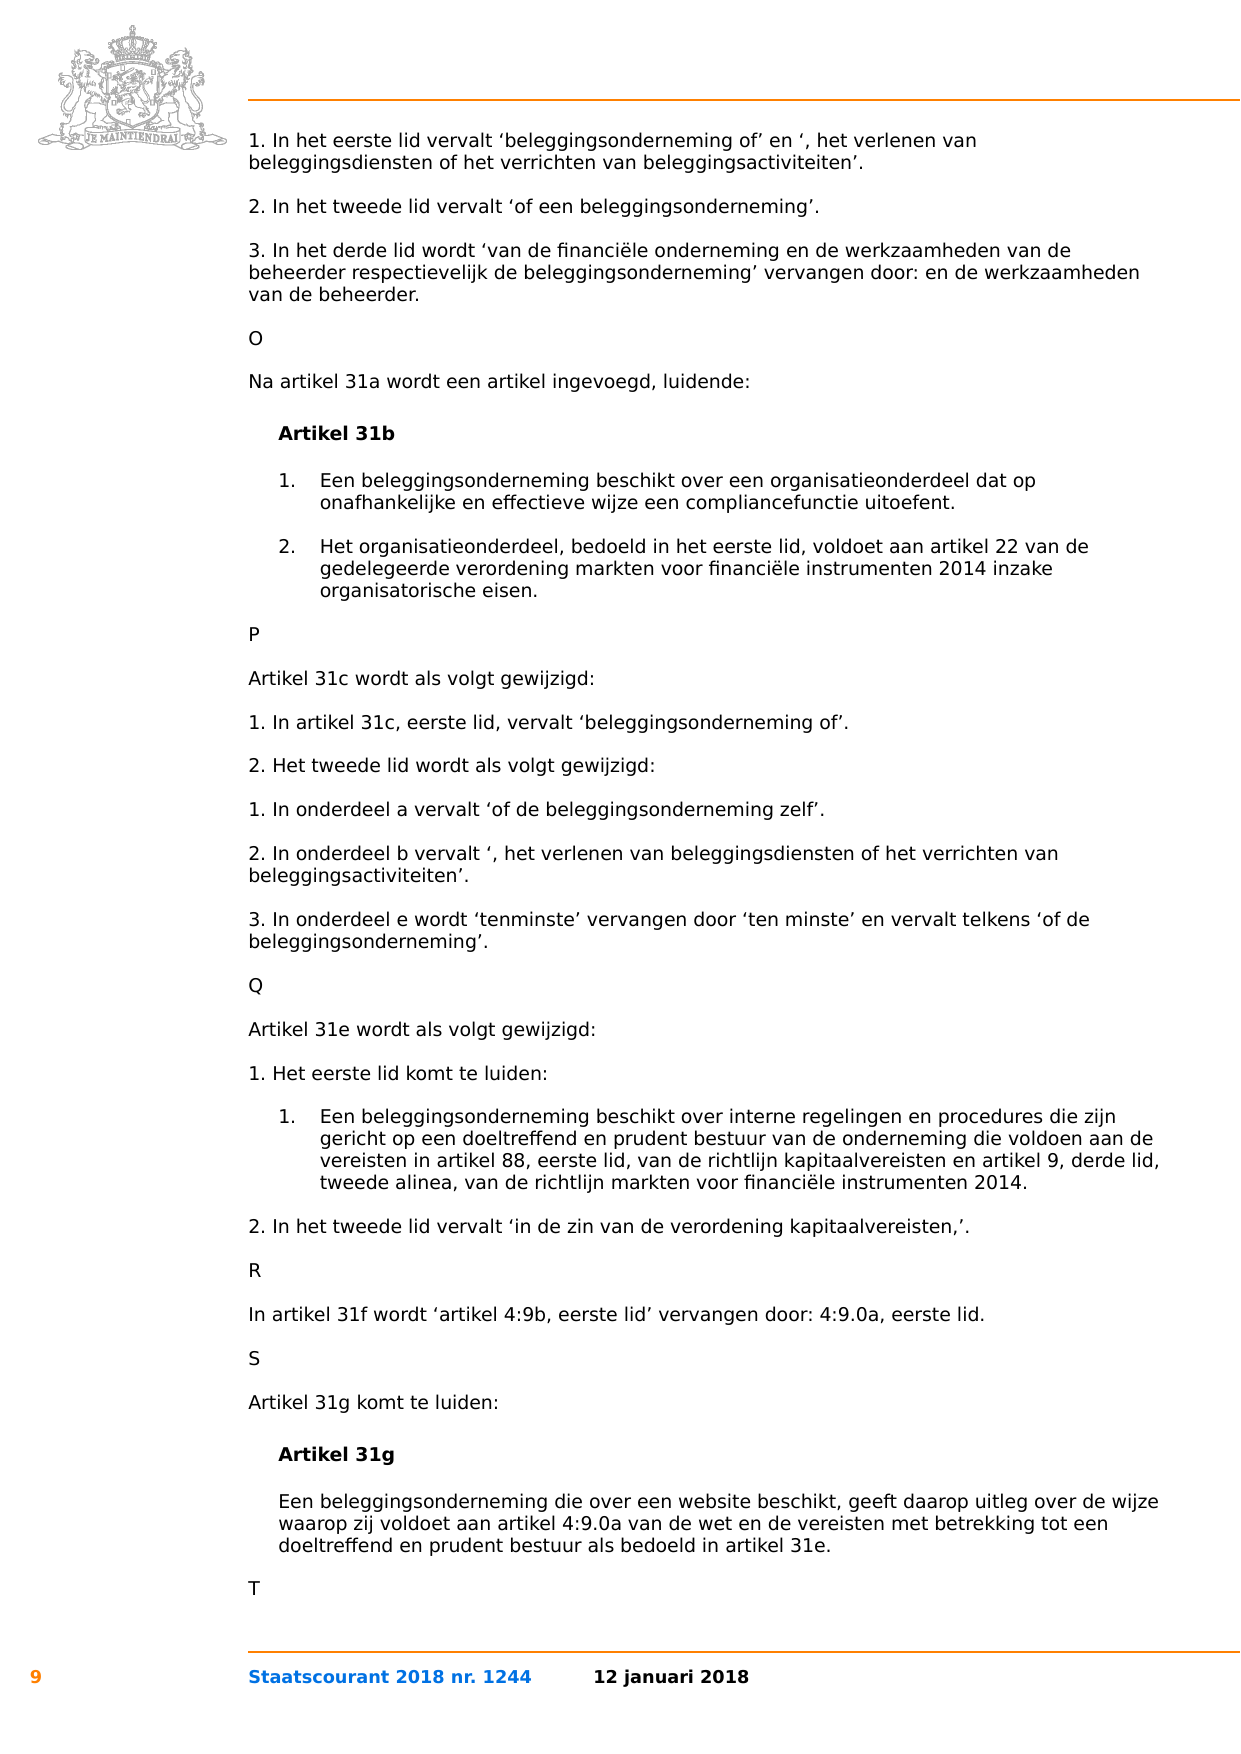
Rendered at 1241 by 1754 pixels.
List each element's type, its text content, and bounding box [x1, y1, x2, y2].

text Na artikel 31a wordt een artikel ingevoegd, luidende: [248, 371, 1163, 393]
text T [248, 1578, 1163, 1600]
text 1. In onderdeel a vervalt ‘of de beleggingsonderneming zelf’. [248, 799, 1163, 821]
text 2. In het tweede lid vervalt ‘in de zin van de verordening kapitaalvereisten,’. [248, 1216, 1163, 1238]
text 1. In artikel 31c, eerste lid, vervalt ‘beleggingsonderneming of’. [248, 712, 1163, 733]
text 1. Een beleggingsonderneming beschikt over een organisatieonderdeel dat op onafhankelijke en effectieve wijze een compliancefunctie uitoefent. [278, 470, 1163, 514]
text R [248, 1260, 1163, 1282]
text 2. Het organisatieonderdeel, bedoeld in het eerste lid, voldoet aan artikel 22 van de gedelegeerde verordening markten voor financiële instrumenten 2014 inzake organisatorische eisen. [278, 536, 1163, 602]
text 1. Het eerste lid komt te luiden: [248, 1062, 1163, 1084]
text 2. In het tweede lid vervalt ‘of een beleggingsonderneming’. [248, 196, 1163, 218]
text Artikel 31c wordt als volgt gewijzigd: [248, 668, 1163, 690]
text Een beleggingsonderneming die over een website beschikt, geeft daarop uitleg over de wijze waarop zij voldoet aan artikel 4:9.0a van de wet en de vereisten met betrekking tot een doeltreffend en prudent bestuur als bedoeld in artikel 31e. [278, 1491, 1163, 1556]
text Artikel 31g komt te luiden: [248, 1392, 1163, 1413]
text 3. In het derde lid wordt ‘van de financiële onderneming en de werkzaamheden van de beheerder respectievelijk de beleggingsonderneming’ vervangen door: en de werkzaamheden van de beheerder. [248, 239, 1163, 306]
text Q [248, 975, 1163, 997]
text 2. In onderdeel b vervalt ‘, het verlenen van beleggingsdiensten of het verrichten van beleggingsactiviteiten’. [248, 843, 1163, 887]
text In artikel 31f wordt ‘artikel 4:9b, eerste lid’ vervangen door: 4:9.0a, eerste lid. [248, 1304, 1163, 1326]
text O [248, 327, 1163, 349]
subtitle Artikel 31g [278, 1443, 1163, 1466]
text P [248, 624, 1163, 646]
text 1. In het eerste lid vervalt ‘beleggingsonderneming of’ en ‘, het verlenen van beleggingsdiensten of het verrichten van beleggingsactiviteiten’. [248, 130, 1163, 174]
text 2. Het tweede lid wordt als volgt gewijzigd: [248, 755, 1163, 777]
text Artikel 31e wordt als volgt gewijzigd: [248, 1019, 1163, 1041]
text S [248, 1348, 1163, 1370]
subtitle Artikel 31b [278, 423, 1163, 445]
text 1. Een beleggingsonderneming beschikt over interne regelingen en procedures die zijn gericht op een doeltreffend en prudent bestuur van de onderneming die voldoen aan de vereisten in artikel 88, eerste lid, van de richtlijn kapitaalvereisten en artikel 9, derde lid, tweede alinea, van de richtlijn markten voor financiële instrumenten 2014. [278, 1106, 1163, 1194]
text 3. In onderdeel e wordt ‘tenminste’ vervangen door ‘ten minste’ en vervalt telkens ‘of de beleggingsonderneming’. [248, 909, 1163, 953]
picture [38, 25, 227, 150]
